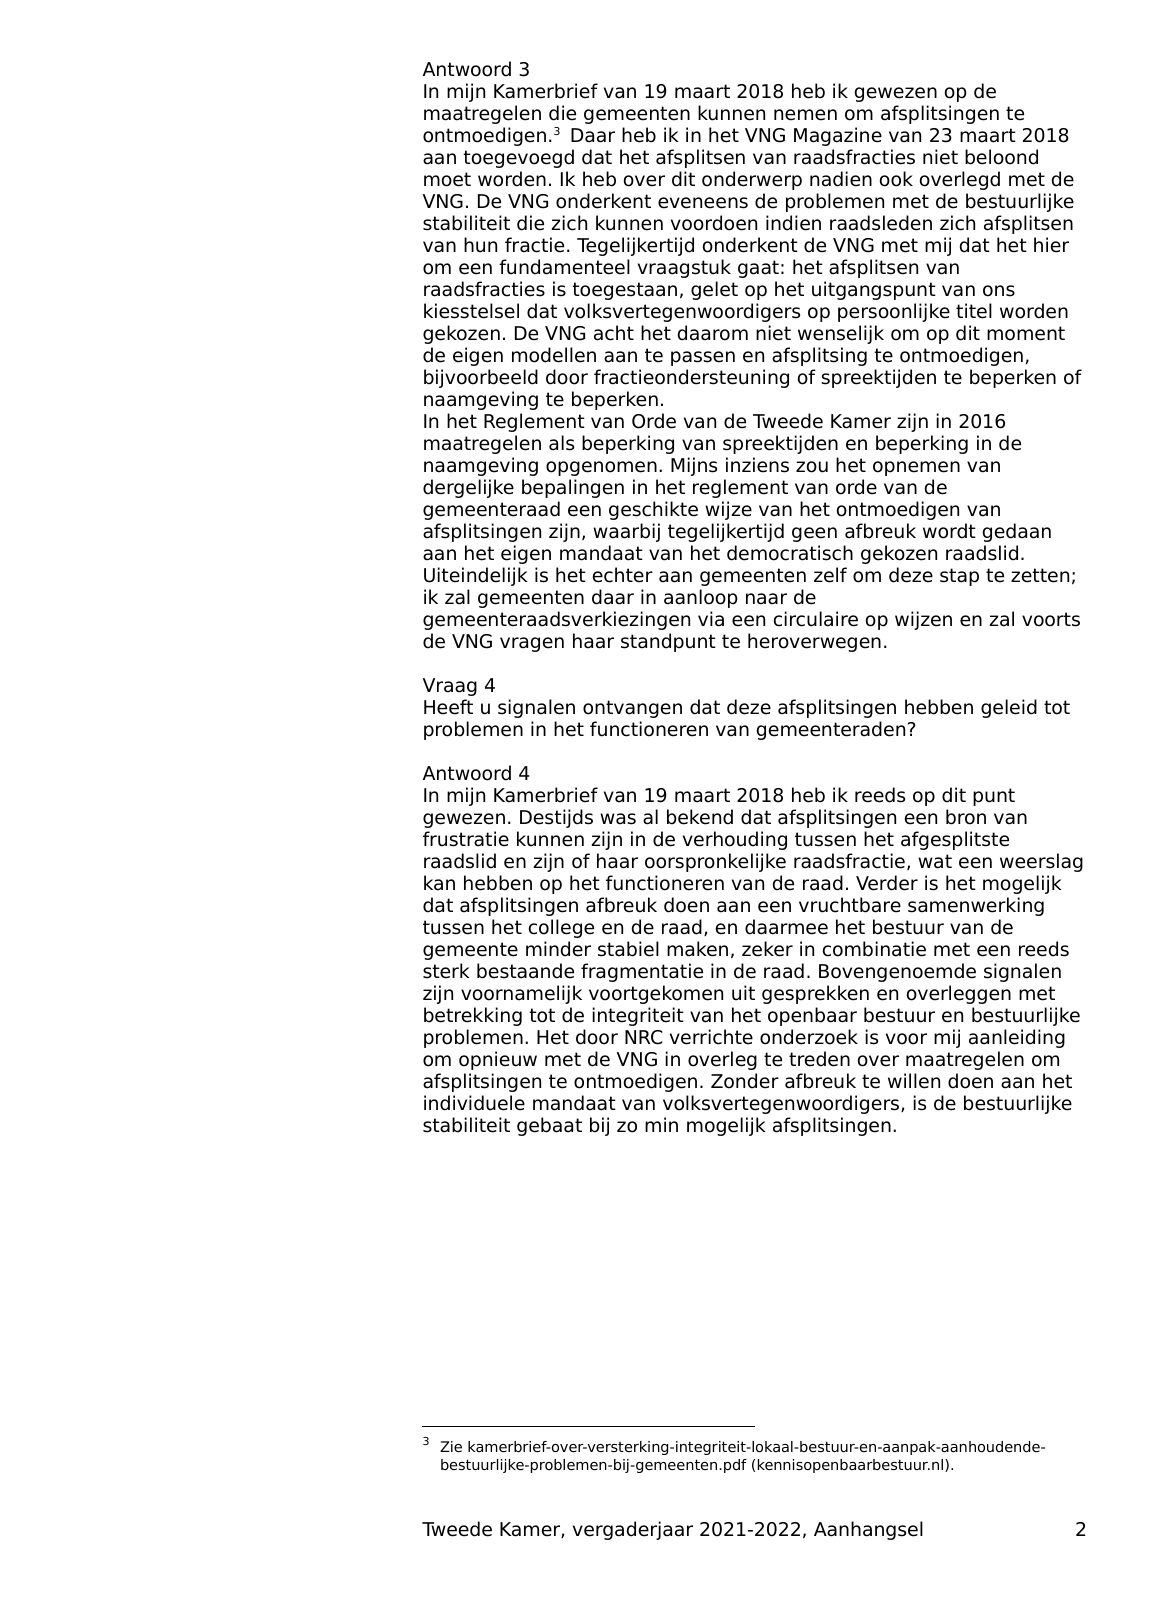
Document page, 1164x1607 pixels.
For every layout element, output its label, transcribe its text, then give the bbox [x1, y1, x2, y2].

text Zie kamerbrief-over-versterking-integriteit-lokaal-bestuur-en-aanpak-aanhoudende-bestuurlijke-problemen-bij-gemeenten.pdf (kennisopenbaarbestuur.nl). [422, 1435, 1087, 1474]
text Antwoord 4 [422, 763, 1087, 785]
text Vraag 4 [422, 675, 1087, 697]
text In mijn Kamerbrief van 19 maart 2018 heb ik reeds op dit punt gewezen. Destijds was al bekend dat afsplitsingen een bron van frustratie kunnen zijn in de verhouding tussen het afgesplitste raadslid en zijn of haar oorspronkelijke raadsfractie, wat een weerslag kan hebben op het functioneren van de raad. Verder is het mogelijk dat afsplitsingen afbreuk doen aan een vruchtbare samenwerking tussen het college en de raad, en daarmee het bestuur van de gemeente minder stabiel maken, zeker in combinatie met een reeds sterk bestaande fragmentatie in de raad. Bovengenoemde signalen zijn voornamelijk voortgekomen uit gesprekken en overleggen met betrekking tot de integriteit van het openbaar bestuur en bestuurlijke problemen. Het door NRC verrichte onderzoek is voor mij aanleiding om opnieuw met de VNG in overleg te treden over maatregelen om afsplitsingen te ontmoedigen. Zonder afbreuk te willen doen aan het individuele mandaat van volksvertegenwoordigers, is de bestuurlijke stabiliteit gebaat bij zo min mogelijk afsplitsingen. [422, 785, 1087, 1136]
text Heeft u signalen ontvangen dat deze afsplitsingen hebben geleid tot problemen in het functioneren van gemeenteraden? [422, 697, 1087, 741]
text In het Reglement van Orde van de Tweede Kamer zijn in 2016 maatregelen als beperking van spreektijden en beperking in de naamgeving opgenomen. Mijns inziens zou het opnemen van dergelijke bepalingen in het reglement van orde van de gemeenteraad een geschikte wijze van het ontmoedigen van afsplitsingen zijn, waarbij tegelijkertijd geen afbreuk wordt gedaan aan het eigen mandaat van het democratisch gekozen raadslid. Uiteindelijk is het echter aan gemeenten zelf om deze stap te zetten; ik zal gemeenten daar in aanloop naar de gemeenteraadsverkiezingen via een circulaire op wijzen en zal voorts de VNG vragen haar standpunt te heroverwegen. [422, 411, 1087, 652]
text In mijn Kamerbrief van 19 maart 2018 heb ik gewezen op de maatregelen die gemeenten kunnen nemen om afsplitsingen te ontmoedigen. Daar heb ik in het VNG Magazine van 23 maart 2018 aan toegevoegd dat het afsplitsen van raadsfracties niet beloond moet worden. Ik heb over dit onderwerp nadien ook overlegd met de VNG. De VNG onderkent eveneens de problemen met de bestuurlijke stabiliteit die zich kunnen voordoen indien raadsleden zich afsplitsen van hun fractie. Tegelijkertijd onderkent de VNG met mij dat het hier om een fundamenteel vraagstuk gaat: het afsplitsen van raadsfracties is toegestaan, gelet op het uitgangspunt van ons kiesstelsel dat volksvertegenwoordigers op persoonlijke titel worden gekozen. De VNG acht het daarom niet wenselijk om op dit moment de eigen modellen aan te passen en afsplitsing te ontmoedigen, bijvoorbeeld door fractieondersteuning of spreektijden te beperken of naamgeving te beperken. [422, 81, 1087, 411]
text Antwoord 3 [422, 59, 1087, 81]
